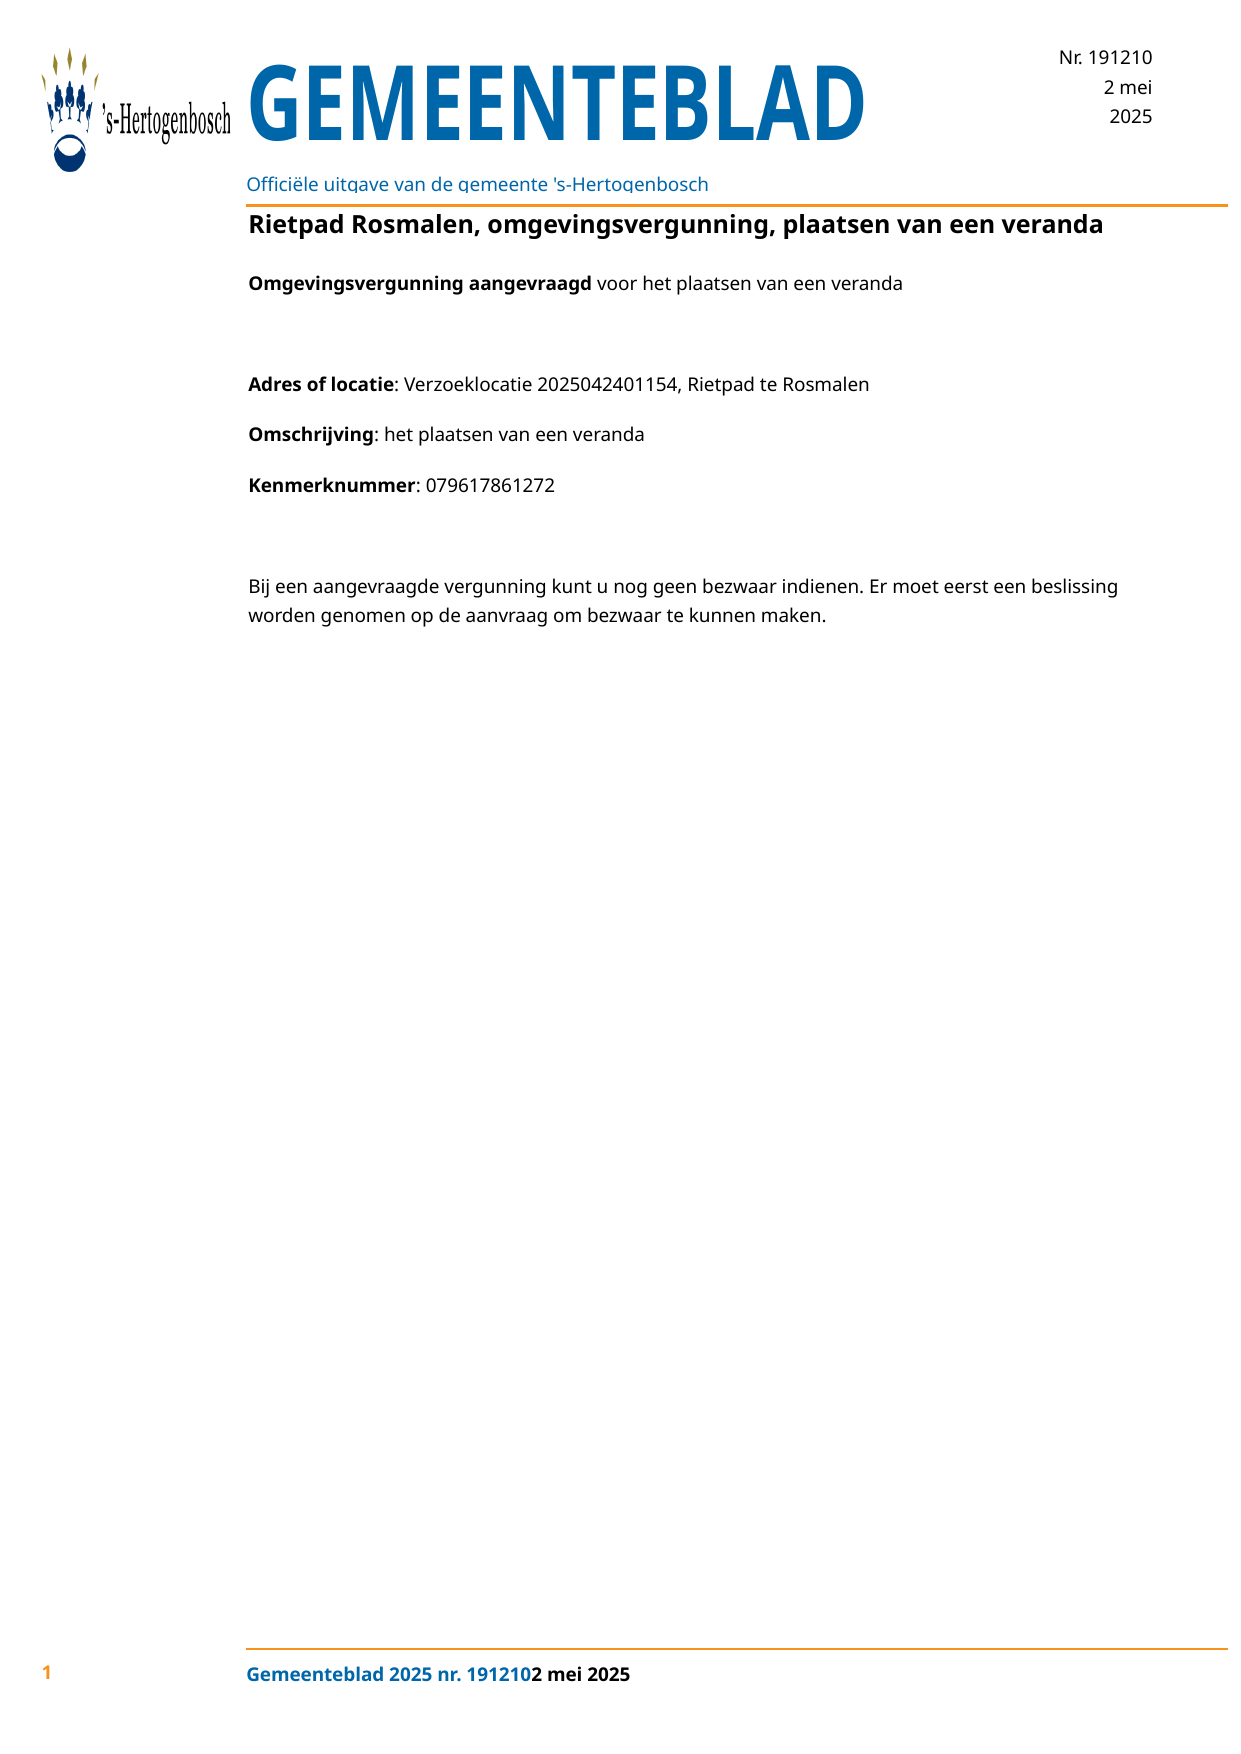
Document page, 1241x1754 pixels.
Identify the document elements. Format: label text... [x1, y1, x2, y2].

picture [41, 47, 231, 172]
text Kenmerknummer: 079617861272 [248, 472, 1152, 498]
text Rietpad Rosmalen, omgevingsvergunning, plaatsen van een veranda [248, 207, 1152, 241]
text Omgevingsvergunning aangevraagd voor het plaatsen van een veranda [248, 270, 1152, 296]
text Omschrijving: het plaatsen van een veranda [248, 422, 1152, 447]
text Adres of locatie: Verzoeklocatie 2025042401154, Rietpad te Rosmalen [248, 371, 1152, 397]
text Bij een aangevraagde vergunning kunt u nog geen bezwaar indienen. Er moet eerst een beslissing worden genomen op de aanvraag om bezwaar te kunnen maken. [248, 573, 1152, 628]
